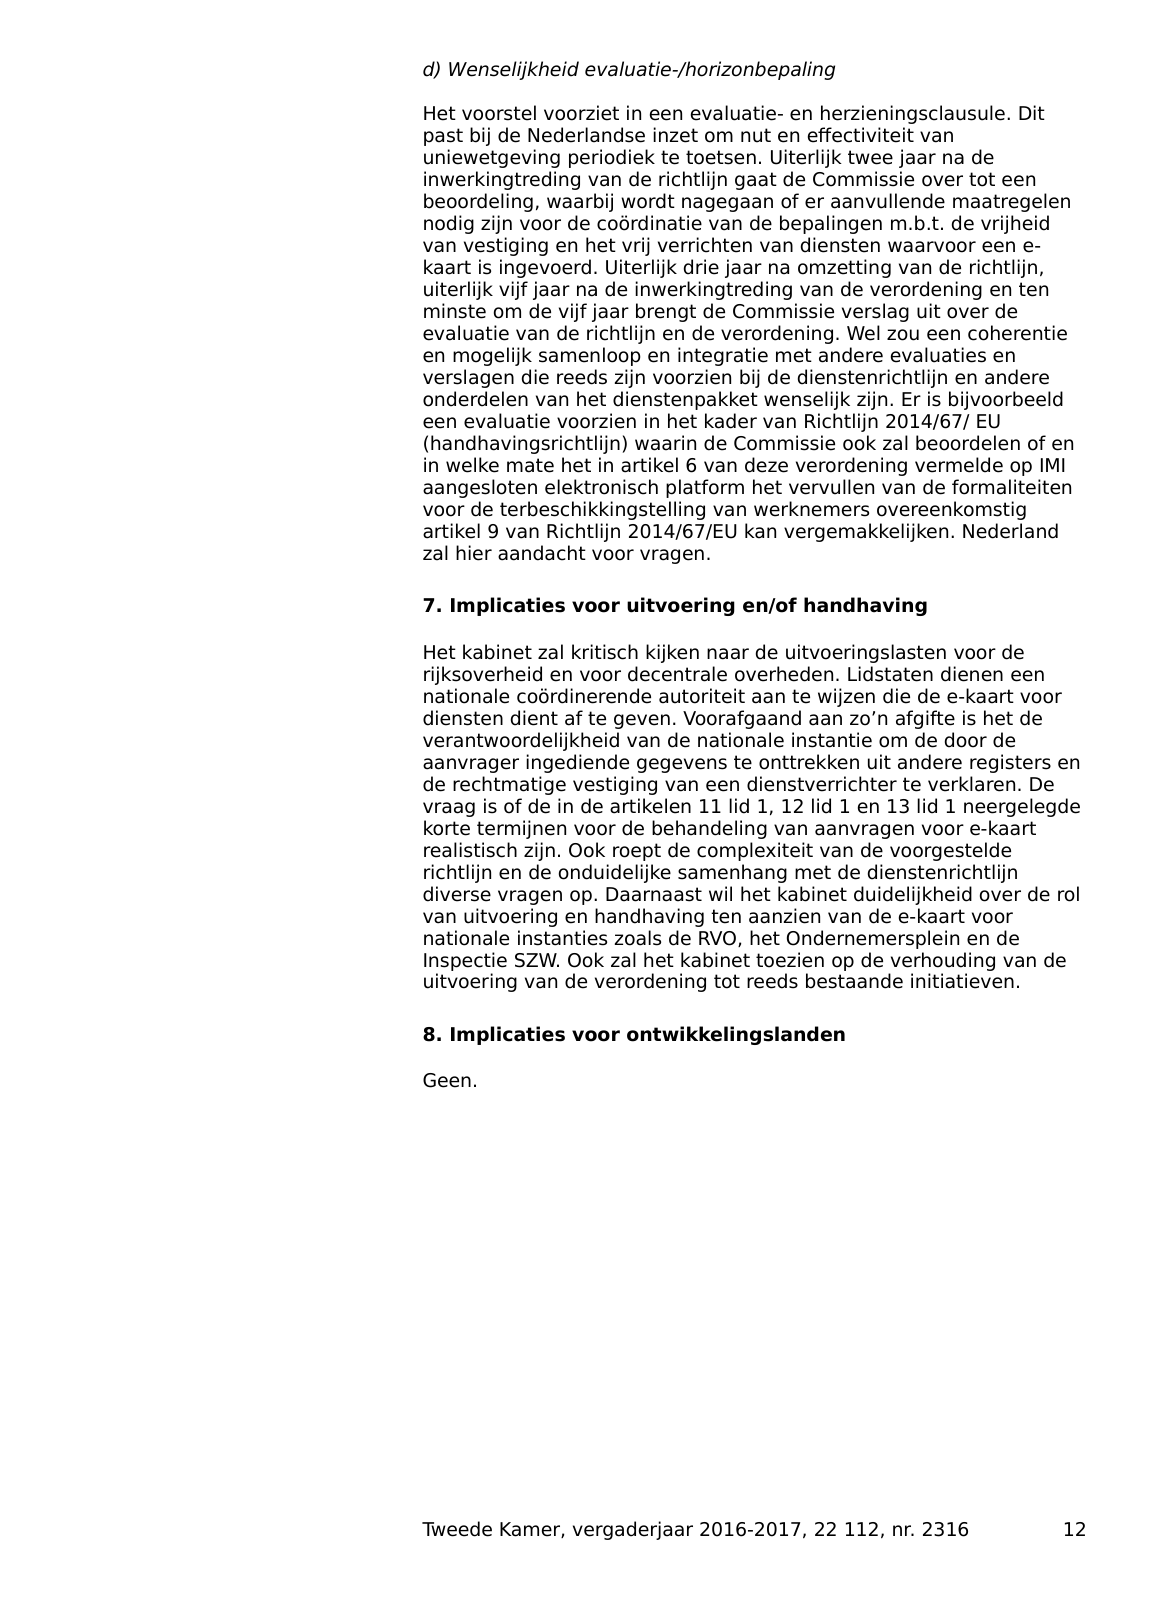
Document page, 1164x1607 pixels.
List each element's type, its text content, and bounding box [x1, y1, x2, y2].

text Geen. [422, 1070, 1087, 1092]
text Het kabinet zal kritisch kijken naar de uitvoeringslasten voor de rijksoverheid en voor decentrale overheden. Lidstaten dienen een nationale coördinerende autoriteit aan te wijzen die de e-kaart voor diensten dient af te geven. Voorafgaand aan zo’n afgifte is het de verantwoordelijkheid van de nationale instantie om de door de aanvrager ingediende gegevens te onttrekken uit andere registers en de rechtmatige vestiging van een dienstverrichter te verklaren. De vraag is of de in de artikelen 11 lid 1, 12 lid 1 en 13 lid 1 neergelegde korte termijnen voor de behandeling van aanvragen voor e-kaart realistisch zijn. Ook roept de complexiteit van de voorgestelde richtlijn en de onduidelijke samenhang met de dienstenrichtlijn diverse vragen op. Daarnaast wil het kabinet duidelijkheid over de rol van uitvoering en handhaving ten aanzien van de e-kaart voor nationale instanties zoals de RVO, het Ondernemersplein en de Inspectie SZW. Ook zal het kabinet toezien op de verhouding van de uitvoering van de verordening tot reeds bestaande initiatieven. [422, 642, 1087, 993]
subtitle 7. Implicaties voor uitvoering en/of handhaving [422, 595, 1087, 617]
subtitle 8. Implicaties voor ontwikkelingslanden [422, 1023, 1087, 1045]
text Het voorstel voorziet in een evaluatie- en herzieningsclausule. Dit past bij de Nederlandse inzet om nut en effectiviteit van uniewetgeving periodiek te toetsen. Uiterlijk twee jaar na de inwerkingtreding van de richtlijn gaat de Commissie over tot een beoordeling, waarbij wordt nagegaan of er aanvullende maatregelen nodig zijn voor de coördinatie van de bepalingen m.b.t. de vrijheid van vestiging en het vrij verrichten van diensten waarvoor een e-kaart is ingevoerd. Uiterlijk drie jaar na omzetting van de richtlijn, uiterlijk vijf jaar na de inwerkingtreding van de verordening en ten minste om de vijf jaar brengt de Commissie verslag uit over de evaluatie van de richtlijn en de verordening. Wel zou een coherentie en mogelijk samenloop en integratie met andere evaluaties en verslagen die reeds zijn voorzien bij de dienstenrichtlijn en andere onderdelen van het dienstenpakket wenselijk zijn. Er is bijvoorbeeld een evaluatie voorzien in het kader van Richtlijn 2014/67/ EU (handhavingsrichtlijn) waarin de Commissie ook zal beoordelen of en in welke mate het in artikel 6 van deze verordening vermelde op IMI aangesloten elektronisch platform het vervullen van de formaliteiten voor de terbeschikkingstelling van werknemers overeenkomstig artikel 9 van Richtlijn 2014/67/EU kan vergemakkelijken. Nederland zal hier aandacht voor vragen. [422, 103, 1087, 565]
subtitle d) Wenselijkheid evaluatie-/horizonbepaling [422, 59, 1087, 81]
